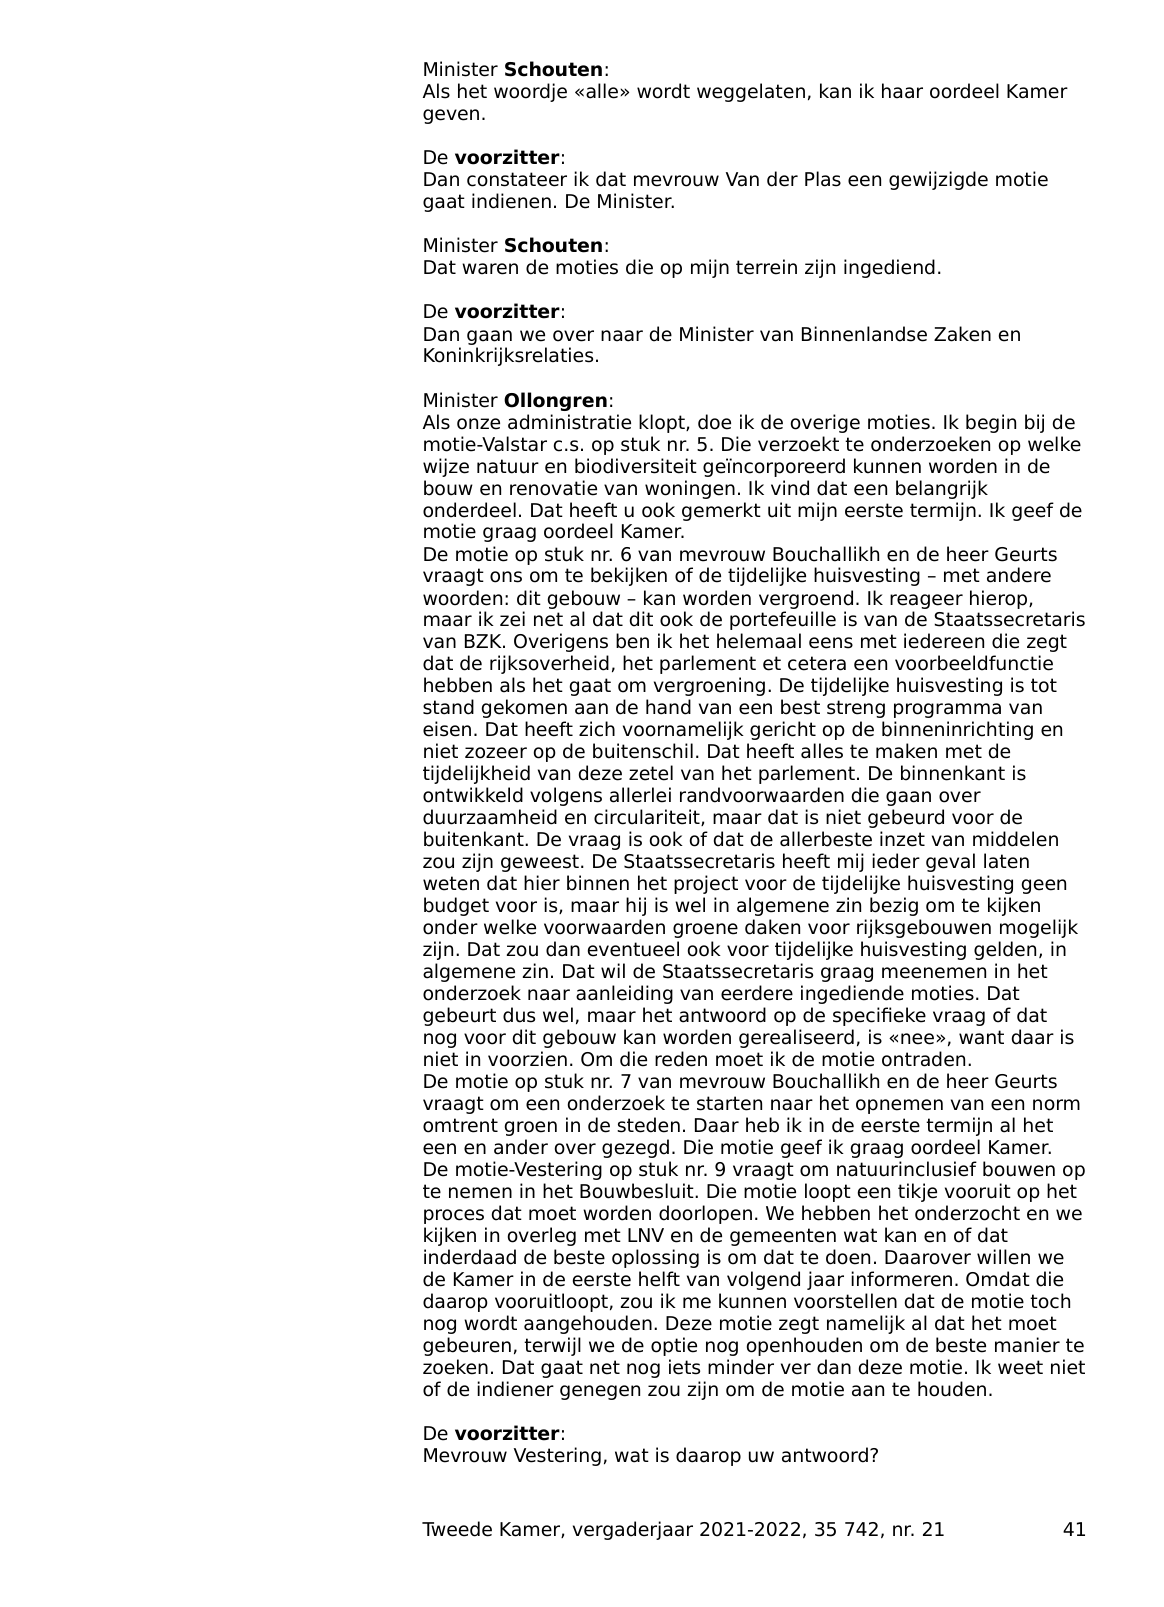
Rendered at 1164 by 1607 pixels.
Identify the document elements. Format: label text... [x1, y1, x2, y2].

text Dat waren de moties die op mijn terrein zijn ingediend. [422, 257, 1087, 279]
text Minister Schouten: [422, 59, 1087, 81]
text Mevrouw Vestering, wat is daarop uw antwoord? [422, 1445, 1087, 1467]
text Dan constateer ik dat mevrouw Van der Plas een gewijzigde motie gaat indienen. De Minister. [422, 169, 1087, 213]
text Als het woordje «alle» wordt weggelaten, kan ik haar oordeel Kamer geven. [422, 81, 1087, 125]
text De voorzitter: [422, 147, 1087, 169]
text De motie op stuk nr. 6 van mevrouw Bouchallikh en de heer Geurts vraagt ons om te bekijken of de tijdelijke huisvesting – met andere woorden: dit gebouw – kan worden vergroend. Ik reageer hierop, maar ik zei net al dat dit ook de portefeuille is van de Staatssecretaris van BZK. Overigens ben ik het helemaal eens met iedereen die zegt dat de rijksoverheid, het parlement et cetera een voorbeeldfunctie hebben als het gaat om vergroening. De tijdelijke huisvesting is tot stand gekomen aan de hand van een best streng programma van eisen. Dat heeft zich voornamelijk gericht op de binneninrichting en niet zozeer op de buitenschil. Dat heeft alles te maken met de tijdelijkheid van deze zetel van het parlement. De binnenkant is ontwikkeld volgens allerlei randvoorwaarden die gaan over duurzaamheid en circulariteit, maar dat is niet gebeurd voor de buitenkant. De vraag is ook of dat de allerbeste inzet van middelen zou zijn geweest. De Staatssecretaris heeft mij ieder geval laten weten dat hier binnen het project voor de tijdelijke huisvesting geen budget voor is, maar hij is wel in algemene zin bezig om te kijken onder welke voorwaarden groene daken voor rijksgebouwen mogelijk zijn. Dat zou dan eventueel ook voor tijdelijke huisvesting gelden, in algemene zin. Dat wil de Staatssecretaris graag meenemen in het onderzoek naar aanleiding van eerdere ingediende moties. Dat gebeurt dus wel, maar het antwoord op de specifieke vraag of dat nog voor dit gebouw kan worden gerealiseerd, is «nee», want daar is niet in voorzien. Om die reden moet ik de motie ontraden. [422, 543, 1087, 1071]
text Minister Ollongren: [422, 389, 1087, 412]
text De motie-Vestering op stuk nr. 9 vraagt om natuurinclusief bouwen op te nemen in het Bouwbesluit. Die motie loopt een tikje vooruit op het proces dat moet worden doorlopen. We hebben het onderzocht en we kijken in overleg met LNV en de gemeenten wat kan en of dat inderdaad de beste oplossing is om dat te doen. Daarover willen we de Kamer in de eerste helft van volgend jaar informeren. Omdat die daarop vooruitloopt, zou ik me kunnen voorstellen dat de motie toch nog wordt aangehouden. Deze motie zegt namelijk al dat het moet gebeuren, terwijl we de optie nog openhouden om de beste manier te zoeken. Dat gaat net nog iets minder ver dan deze motie. Ik weet niet of de indiener genegen zou zijn om de motie aan te houden. [422, 1159, 1087, 1401]
text Als onze administratie klopt, doe ik de overige moties. Ik begin bij de motie-Valstar c.s. op stuk nr. 5. Die verzoekt te onderzoeken op welke wijze natuur en biodiversiteit geïncorporeerd kunnen worden in de bouw en renovatie van woningen. Ik vind dat een belangrijk onderdeel. Dat heeft u ook gemerkt uit mijn eerste termijn. Ik geef de motie graag oordeel Kamer. [422, 412, 1087, 543]
text Dan gaan we over naar de Minister van Binnenlandse Zaken en Koninkrijksrelaties. [422, 323, 1087, 367]
text De voorzitter: [422, 301, 1087, 323]
text Minister Schouten: [422, 235, 1087, 257]
text De voorzitter: [422, 1423, 1087, 1445]
text De motie op stuk nr. 7 van mevrouw Bouchallikh en de heer Geurts vraagt om een onderzoek te starten naar het opnemen van een norm omtrent groen in de steden. Daar heb ik in de eerste termijn al het een en ander over gezegd. Die motie geef ik graag oordeel Kamer. [422, 1071, 1087, 1159]
